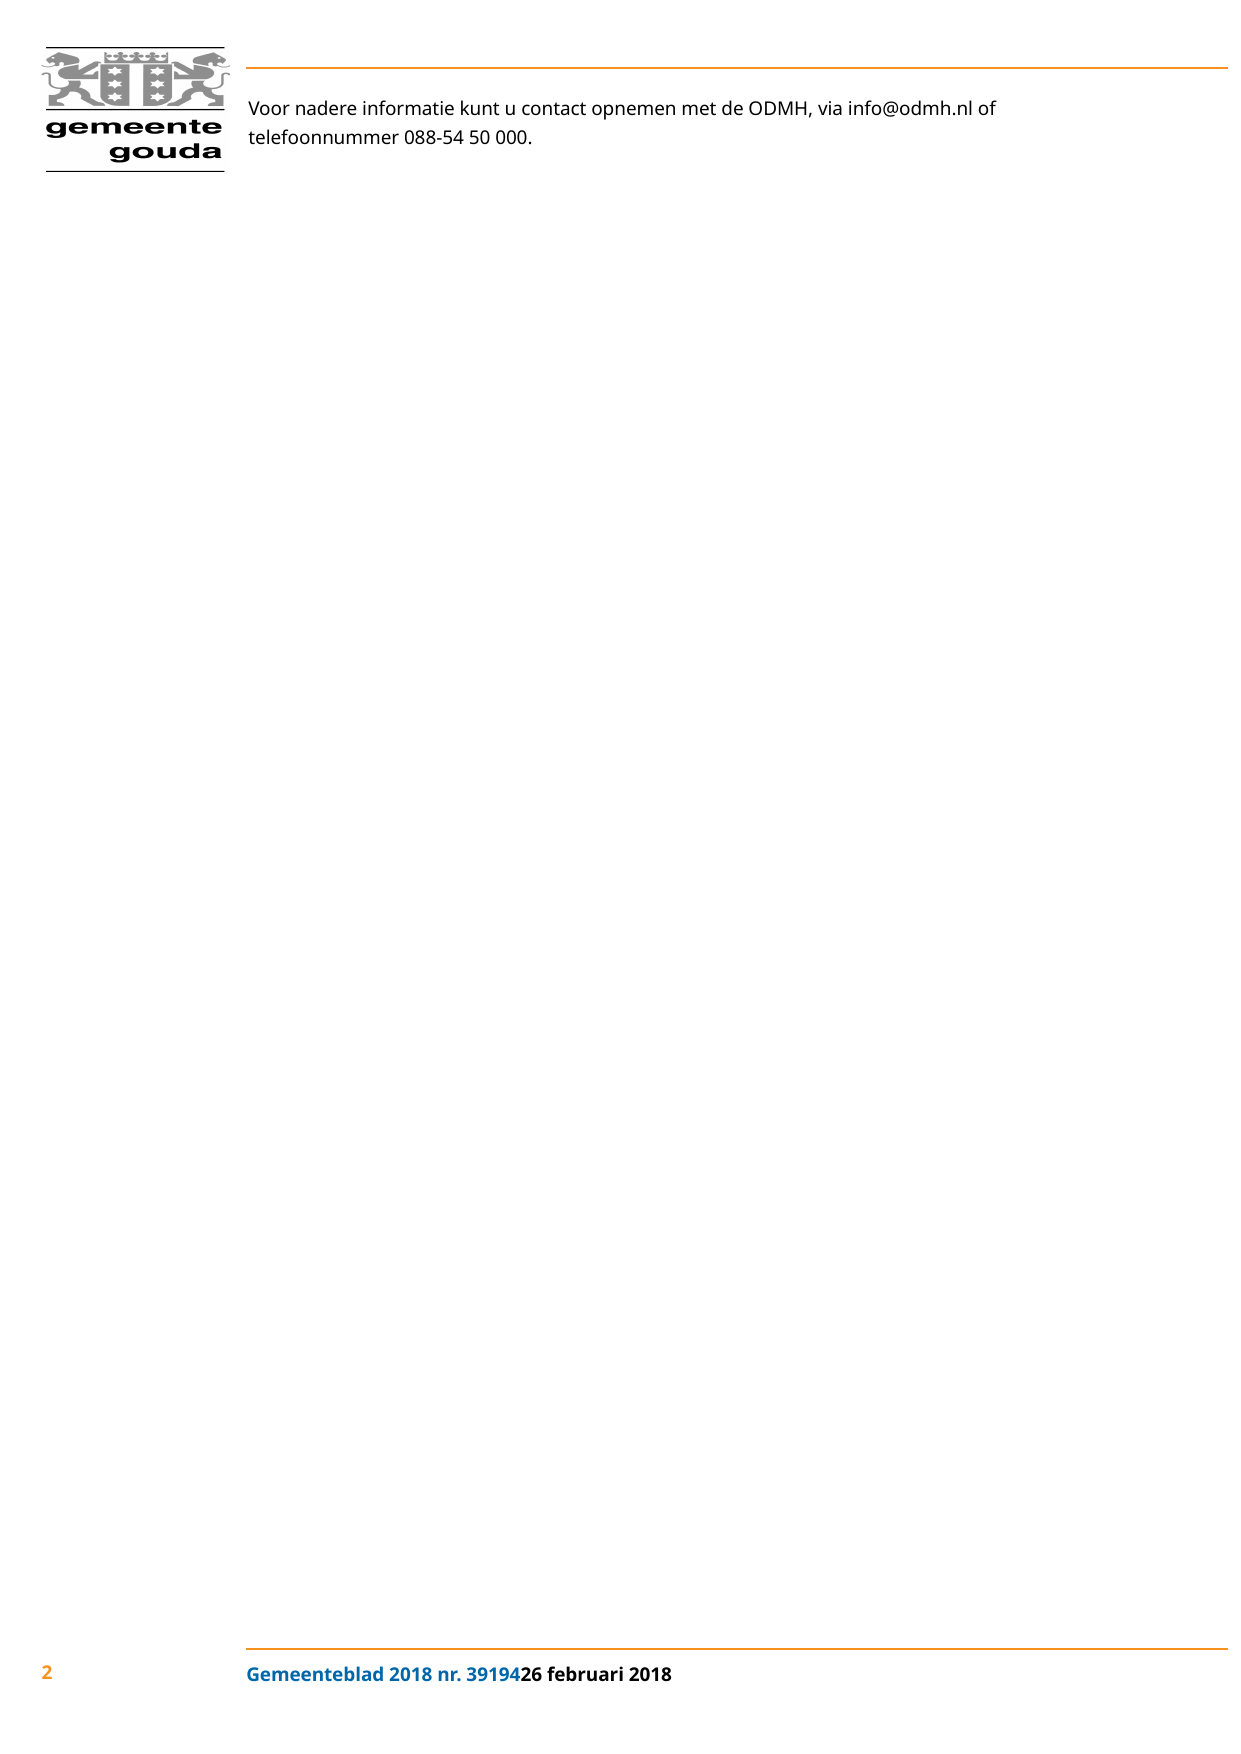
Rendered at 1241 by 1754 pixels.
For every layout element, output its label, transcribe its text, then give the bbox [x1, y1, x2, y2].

picture [41, 47, 231, 172]
text Voor nadere informatie kunt u contact opnemen met de ODMH, via info@odmh.nl of telefoonnummer 088-54 50 000. [248, 95, 1152, 150]
